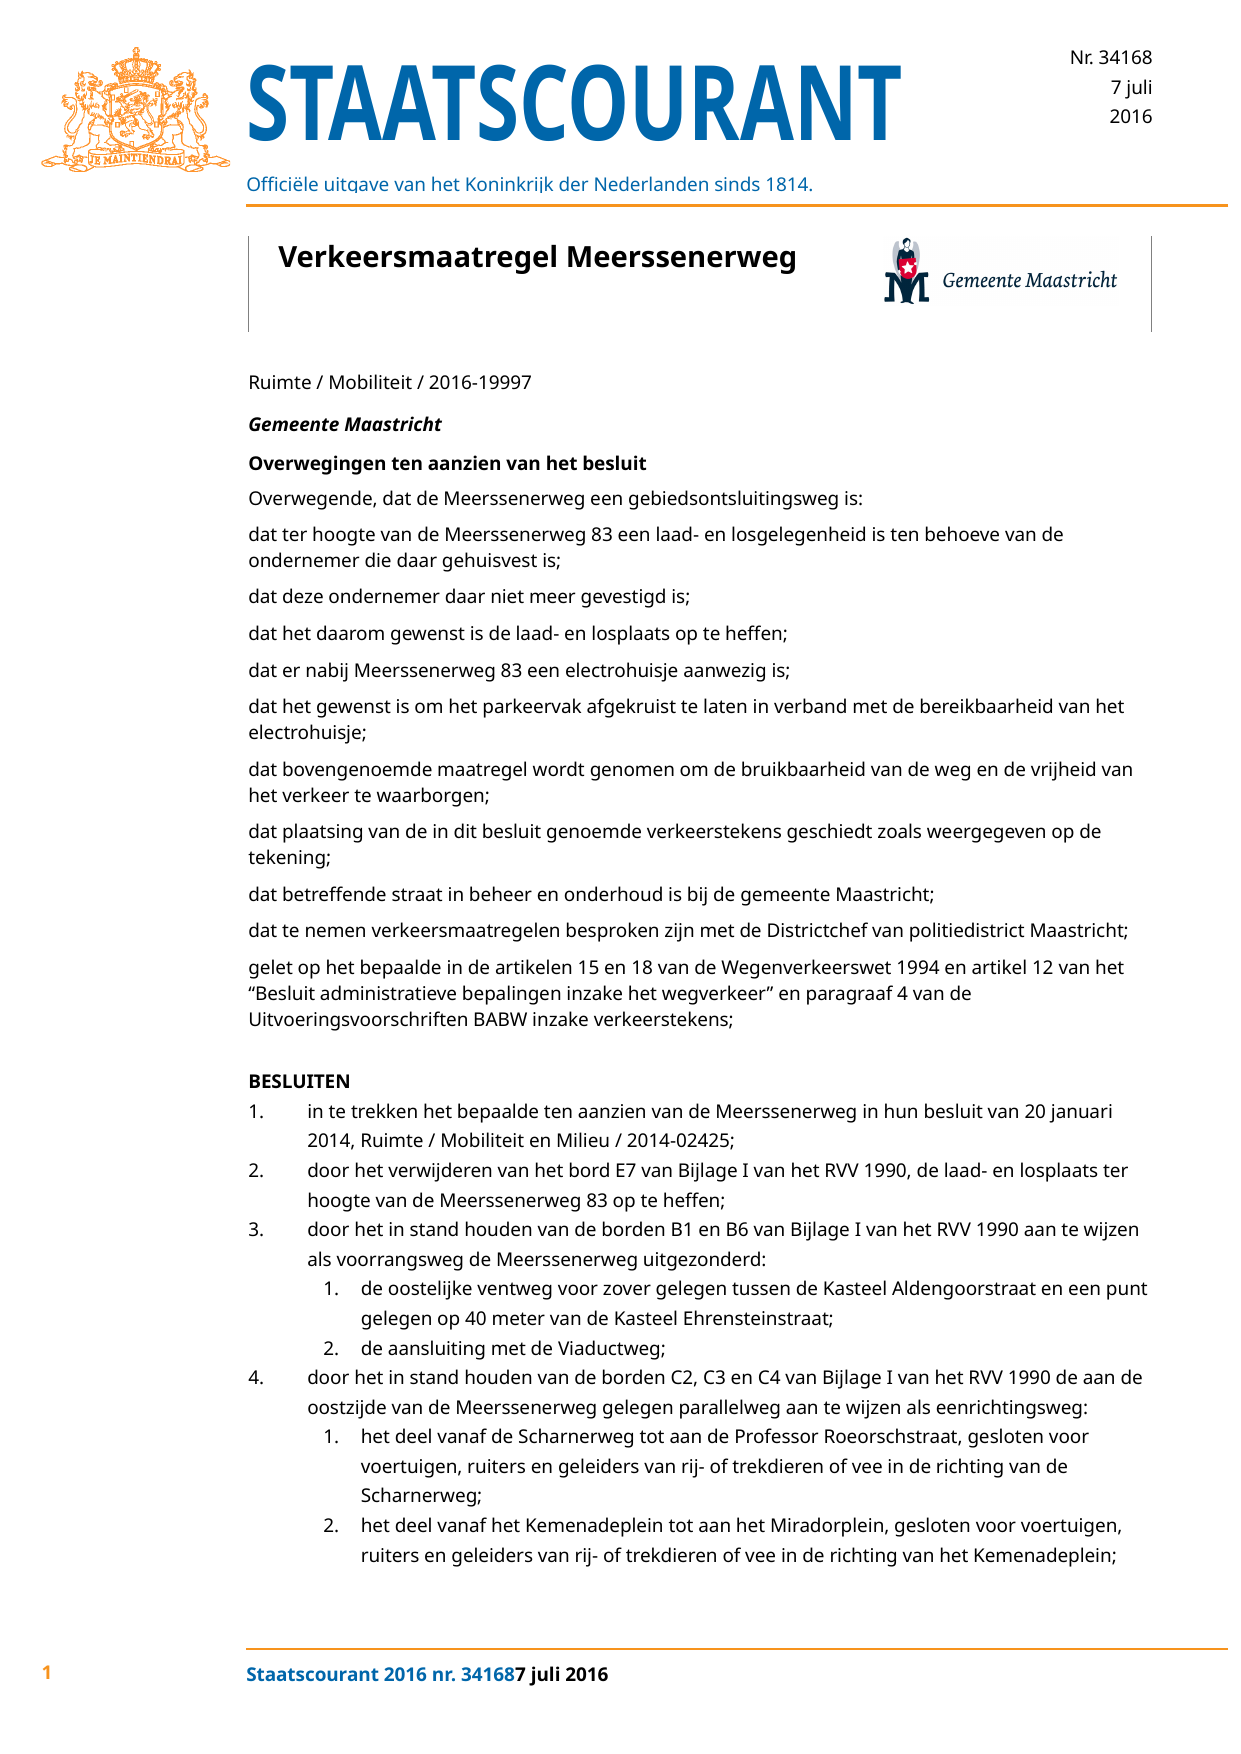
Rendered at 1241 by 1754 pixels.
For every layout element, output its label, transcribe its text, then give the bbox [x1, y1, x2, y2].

text dat er nabij Meerssenerweg 83 een electrohuisje aanwezig is; [248, 657, 1152, 683]
table_header Verkeersmaatregel Meerssenerweg [249, 236, 850, 332]
text dat betreffende straat in beheer en onderhoud is bij de gemeente Maastricht; [248, 881, 1152, 907]
text dat bovengenoemde maatregel wordt genomen om de bruikbaarheid van de weg en de vrijheid van het verkeer te waarborgen; [248, 756, 1152, 808]
list in te trekken het bepaalde ten aanzien van de Meerssenerweg in hun besluit van 20 januari 2014, Ruimte / Mobiliteit en Milieu / 2014-02425; [248, 1098, 1152, 1153]
text gelet op het bepaalde in de artikelen 15 en 18 van de Wegenverkeerswet 1994 en artikel 12 van het “Besluit administratieve bepalingen inzake het wegverkeer” en paragraaf 4 van de Uitvoeringsvoorschriften BABW inzake verkeerstekens; [248, 954, 1152, 1031]
list het deel vanaf de Scharnerweg tot aan de Professor Roeorschstraat, gesloten voor voertuigen, ruiters en geleiders van rij- of trekdieren of vee in de richting van de Scharnerweg; [323, 1423, 1152, 1508]
list door het verwijderen van het bord E7 van Bijlage I van het RVV 1990, de laad- en losplaats ter hoogte van de Meerssenerweg 83 op te heffen; [248, 1157, 1152, 1212]
text dat het gewenst is om het parkeervak afgekruist te laten in verband met de bereikbaarheid van het electrohuisje; [248, 694, 1152, 745]
list de aansluiting met de Viaductweg; [323, 1335, 1152, 1360]
text BESLUITEN [248, 1068, 1152, 1094]
text Gemeente Maastricht [248, 411, 1152, 437]
text Ruimte / Mobiliteit / 2016-19997 [248, 369, 1152, 395]
picture [41, 47, 231, 172]
list het deel vanaf het Kemenadeplein tot aan het Miradorplein, gesloten voor voertuigen, ruiters en geleiders van rij- of trekdieren of vee in de richting van het Kemenadeplein; [323, 1512, 1152, 1567]
text dat te nemen verkeersmaatregelen besproken zijn met de Districtchef van politiedistrict Maastricht; [248, 918, 1152, 943]
text Overwegingen ten aanzien van het besluit [248, 451, 1152, 476]
list door het in stand houden van de borden C2, C3 en C4 van Bijlage I van het RVV 1990 de aan de oostzijde van de Meerssenerweg gelegen parallelweg aan te wijzen als eenrichtingsweg: [248, 1364, 1152, 1419]
picture [882, 236, 1119, 306]
list door het in stand houden van de borden B1 en B6 van Bijlage I van het RVV 1990 aan te wijzen als voorrangsweg de Meerssenerweg uitgezonderd: [248, 1216, 1152, 1272]
text dat het daarom gewenst is de laad- en losplaats op te heffen; [248, 620, 1152, 646]
text dat plaatsing van de in dit besluit genoemde verkeerstekens geschiedt zoals weergegeven op de tekening; [248, 818, 1152, 870]
text dat deze ondernemer daar niet meer gevestigd is; [248, 584, 1152, 609]
list de oostelijke ventweg voor zover gelegen tussen de Kasteel Aldengoorstraat en een punt gelegen op 40 meter van de Kasteel Ehrensteinstraat; [323, 1276, 1152, 1331]
table_header [850, 236, 1151, 332]
text dat ter hoogte van de Meerssenerweg 83 een laad- en losgelegenheid is ten behoeve van de ondernemer die daar gehuisvest is; [248, 521, 1152, 573]
text Overwegende, dat de Meerssenerweg een gebiedsontsluitingsweg is: [248, 485, 1152, 510]
